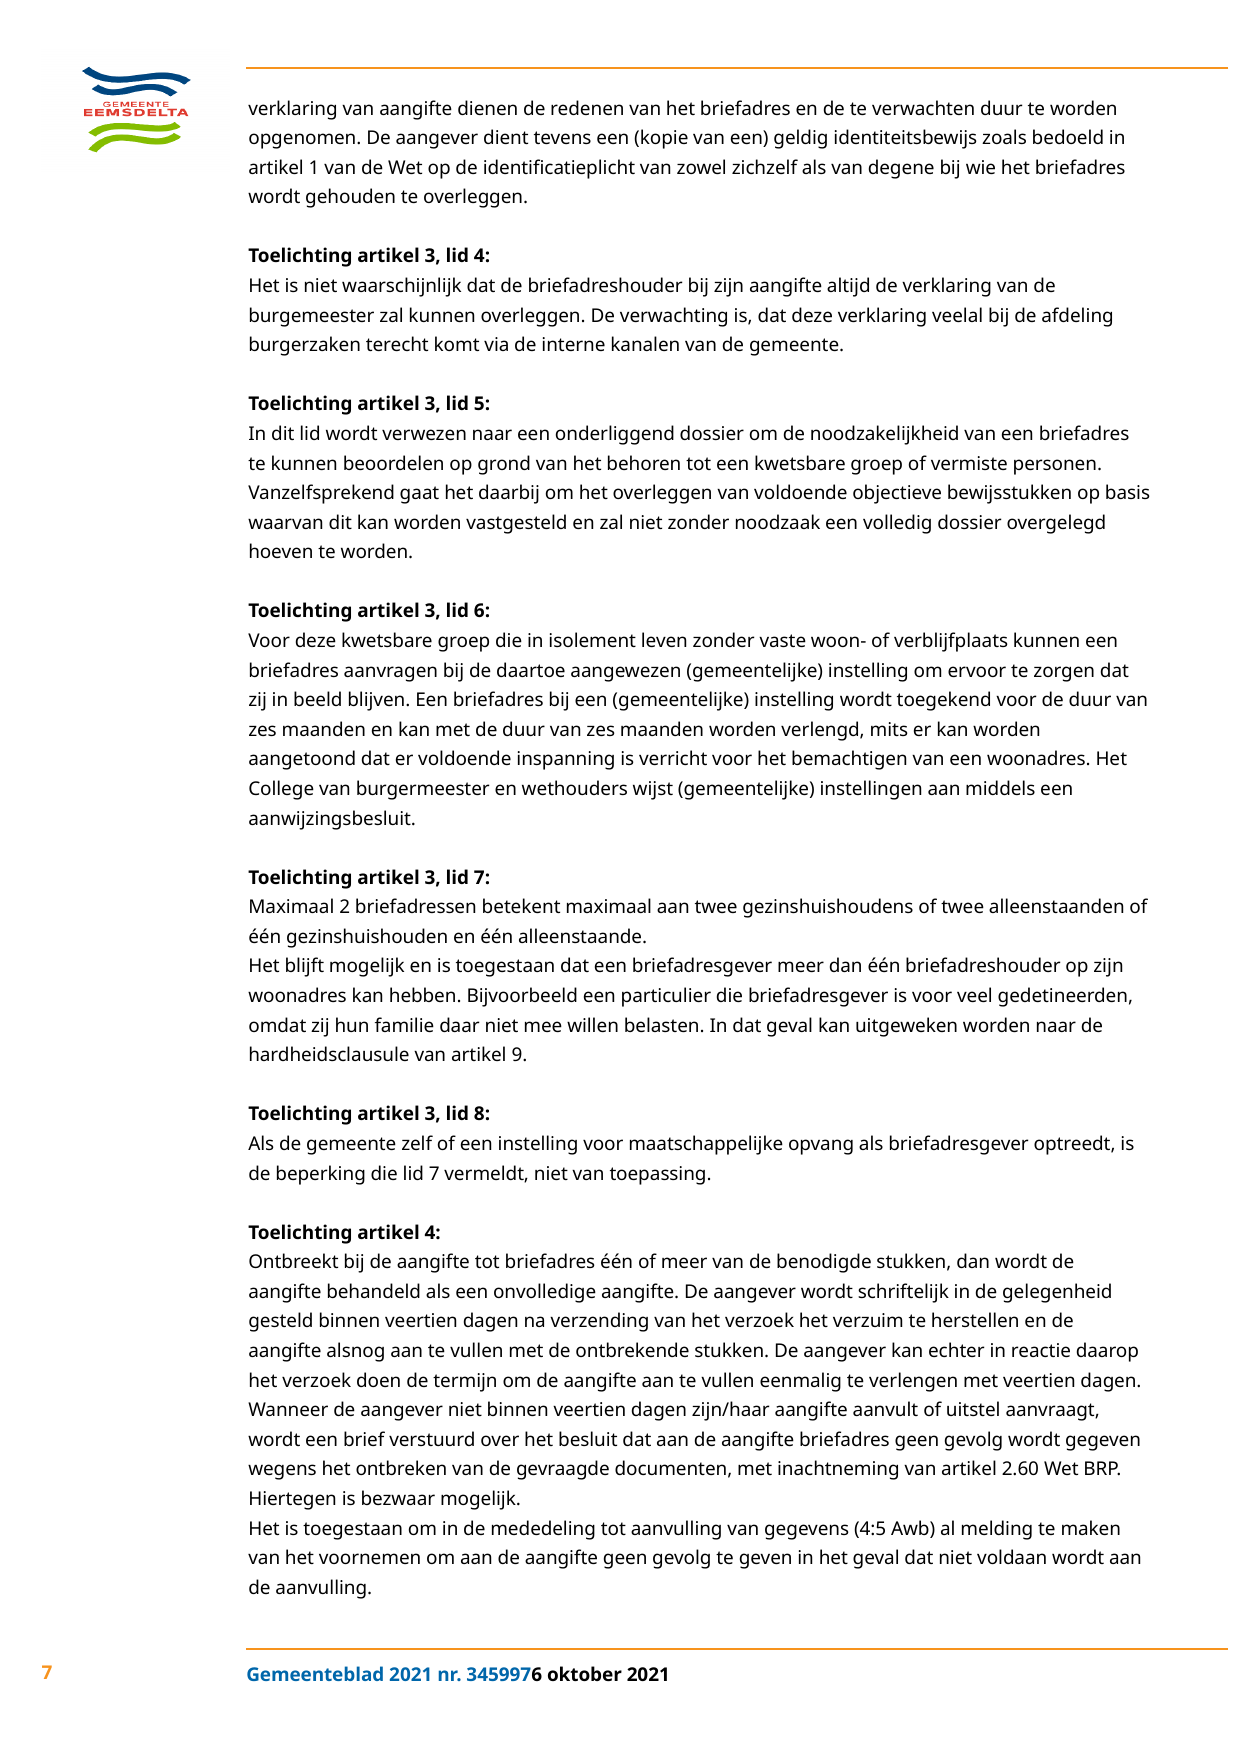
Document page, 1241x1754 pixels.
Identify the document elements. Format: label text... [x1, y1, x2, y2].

text Maximaal 2 briefadressen betekent maximaal aan twee gezinshuishoudens of twee alleenstaanden of één gezinshuishouden en één alleenstaande. [248, 893, 1152, 949]
text Als de gemeente zelf of een instelling voor maatschappelijke opvang als briefadresgever optreedt, is de beperking die lid 7 vermeldt, niet van toepassing. [248, 1130, 1152, 1186]
text Toelichting artikel 3, lid 5: [248, 391, 1152, 416]
text Toelichting artikel 3, lid 6: [248, 598, 1152, 623]
text Het blijft mogelijk en is toegestaan dat een briefadresgever meer dan één briefadreshouder op zijn woonadres kan hebben. Bijvoorbeeld een particulier die briefadresgever is voor veel gedetineerden, omdat zij hun familie daar niet mee willen belasten. In dat geval kan uitgeweken worden naar de hardheidsclausule van artikel 9. [248, 953, 1152, 1067]
text Toelichting artikel 4: [248, 1219, 1152, 1245]
text Voor deze kwetsbare groep die in isolement leven zonder vaste woon- of verblijfplaats kunnen een briefadres aanvragen bij de daartoe aangewezen (gemeentelijke) instelling om ervoor te zorgen dat zij in beeld blijven. Een briefadres bij een (gemeentelijke) instelling wordt toegekend voor de duur van zes maanden en kan met de duur van zes maanden worden verlengd, mits er kan worden aangetoond dat er voldoende inspanning is verricht voor het bemachtigen van een woonadres. Het College van burgermeester en wethouders wijst (gemeentelijke) instellingen aan middels een aanwijzingsbesluit. [248, 627, 1152, 831]
text In dit lid wordt verwezen naar een onderliggend dossier om de noodzakelijkheid van een briefadres te kunnen beoordelen op grond van het behoren tot een kwetsbare groep of vermiste personen. Vanzelfsprekend gaat het daarbij om het overleggen van voldoende objectieve bewijsstukken op basis waarvan dit kan worden vastgesteld en zal niet zonder noodzaak een volledig dossier overgelegd hoeven te worden. [248, 420, 1152, 564]
text Ontbreekt bij de aangifte tot briefadres één of meer van de benodigde stukken, dan wordt de aangifte behandeld als een onvolledige aangifte. De aangever wordt schriftelijk in de gelegenheid gesteld binnen veertien dagen na verzending van het verzoek het verzuim te herstellen en de aangifte alsnog aan te vullen met de ontbrekende stukken. De aangever kan echter in reactie daarop het verzoek doen de termijn om de aangifte aan te vullen eenmalig te verlengen met veertien dagen. [248, 1248, 1152, 1393]
text Het is toegestaan om in de mededeling tot aanvulling van gegevens (4:5 Awb) al melding te maken van het voornemen om aan de aangifte geen gevolg te geven in het geval dat niet voldaan wordt aan de aanvulling. [248, 1515, 1152, 1600]
text Het is niet waarschijnlijk dat de briefadreshouder bij zijn aangifte altijd de verklaring van de burgemeester zal kunnen overleggen. De verwachting is, dat deze verklaring veelal bij de afdeling burgerzaken terecht komt via de interne kanalen van de gemeente. [248, 272, 1152, 357]
text verklaring van aangifte dienen de redenen van het briefadres en de te verwachten duur te worden opgenomen. De aangever dient tevens een (kopie van een) geldig identiteitsbewijs zoals bedoeld in artikel 1 van de Wet op de identificatieplicht van zowel zichzelf als van degene bij wie het briefadres wordt gehouden te overleggen. [248, 95, 1152, 209]
text Toelichting artikel 3, lid 4: [248, 243, 1152, 268]
text Wanneer de aangever niet binnen veertien dagen zijn/haar aangifte aanvult of uitstel aanvraagt, wordt een brief verstuurd over het besluit dat aan de aangifte briefadres geen gevolg wordt gegeven wegens het ontbreken van de gevraagde documenten, met inachtneming van artikel 2.60 Wet BRP. Hiertegen is bezwaar mogelijk. [248, 1396, 1152, 1511]
picture [41, 47, 231, 172]
text Toelichting artikel 3, lid 7: [248, 864, 1152, 890]
text Toelichting artikel 3, lid 8: [248, 1101, 1152, 1126]
